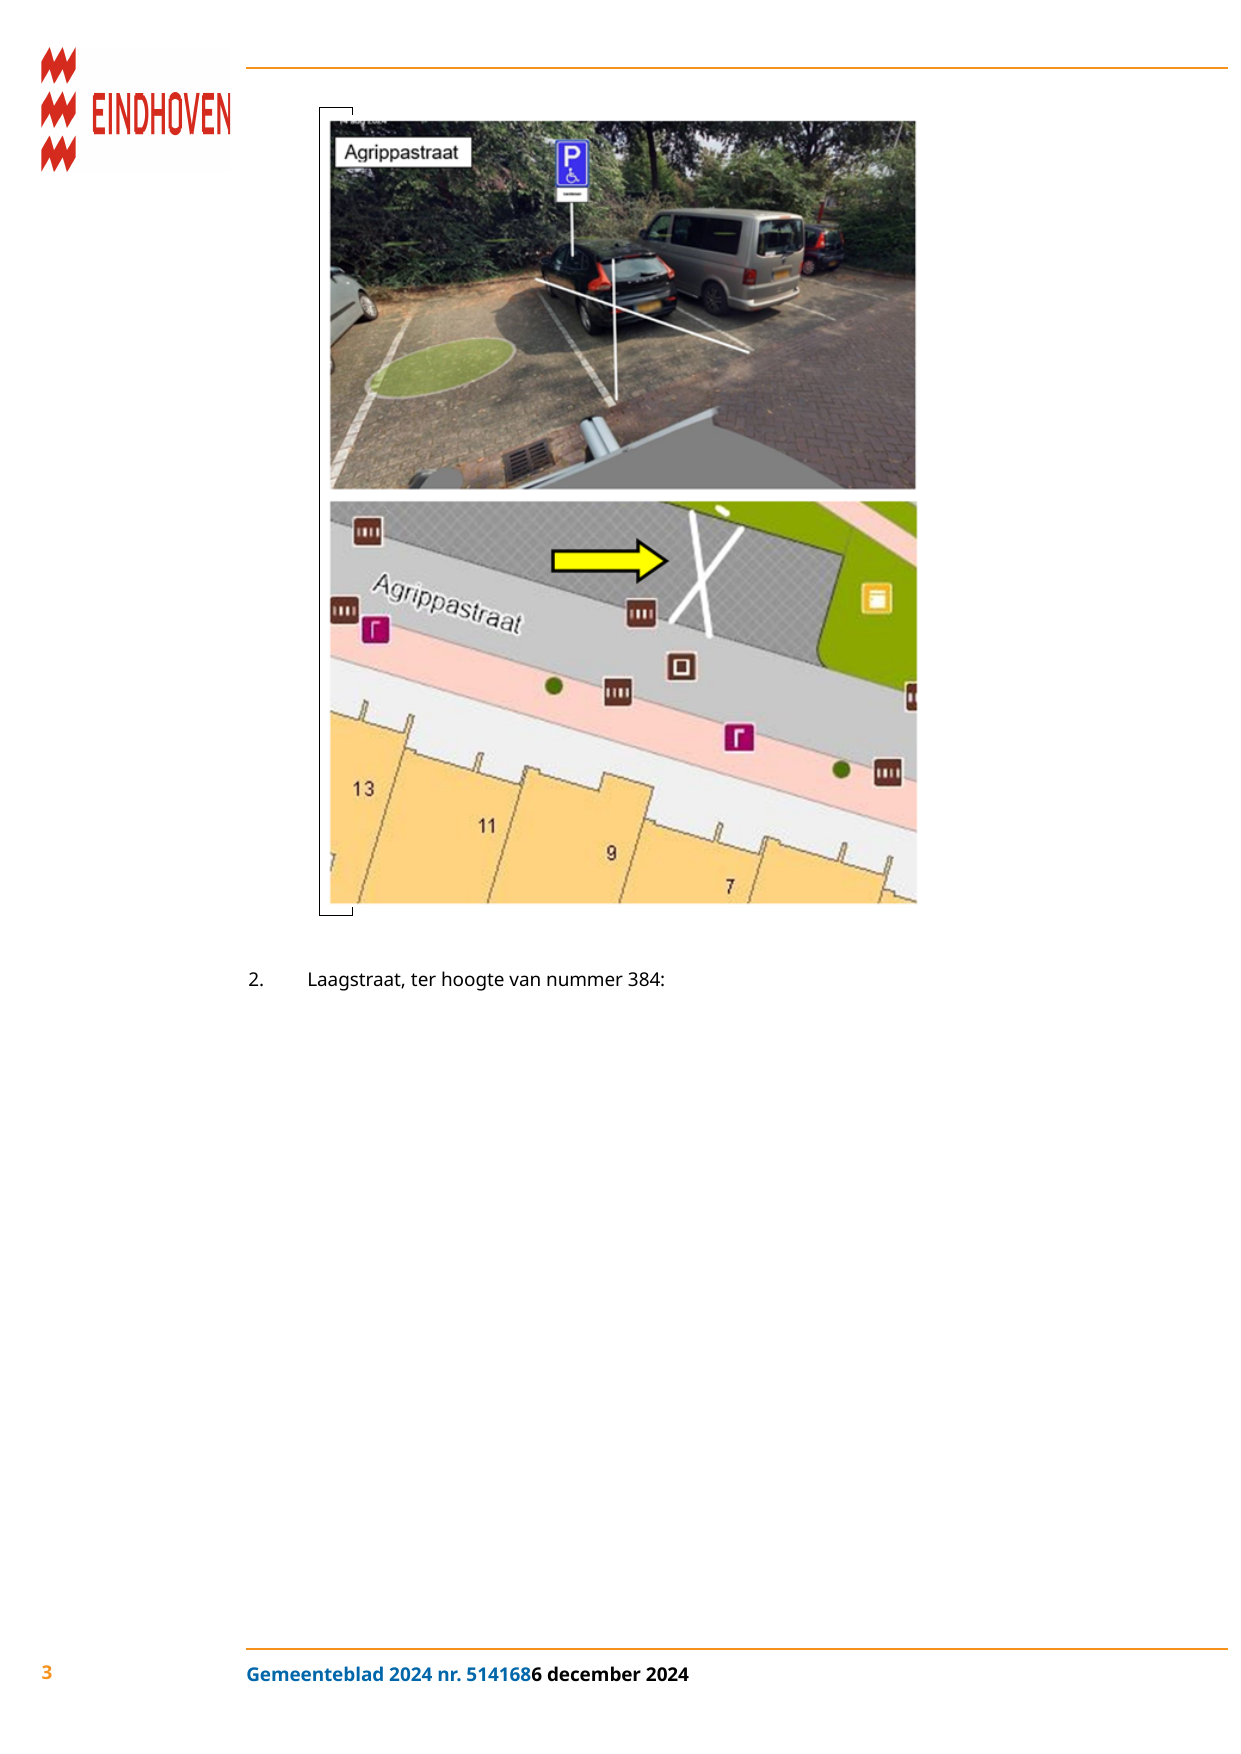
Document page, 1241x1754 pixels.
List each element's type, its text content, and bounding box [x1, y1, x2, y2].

list Laagstraat, ter hoogte van nummer 384: [248, 966, 1152, 992]
picture [41, 47, 231, 172]
picture [327, 115, 919, 907]
